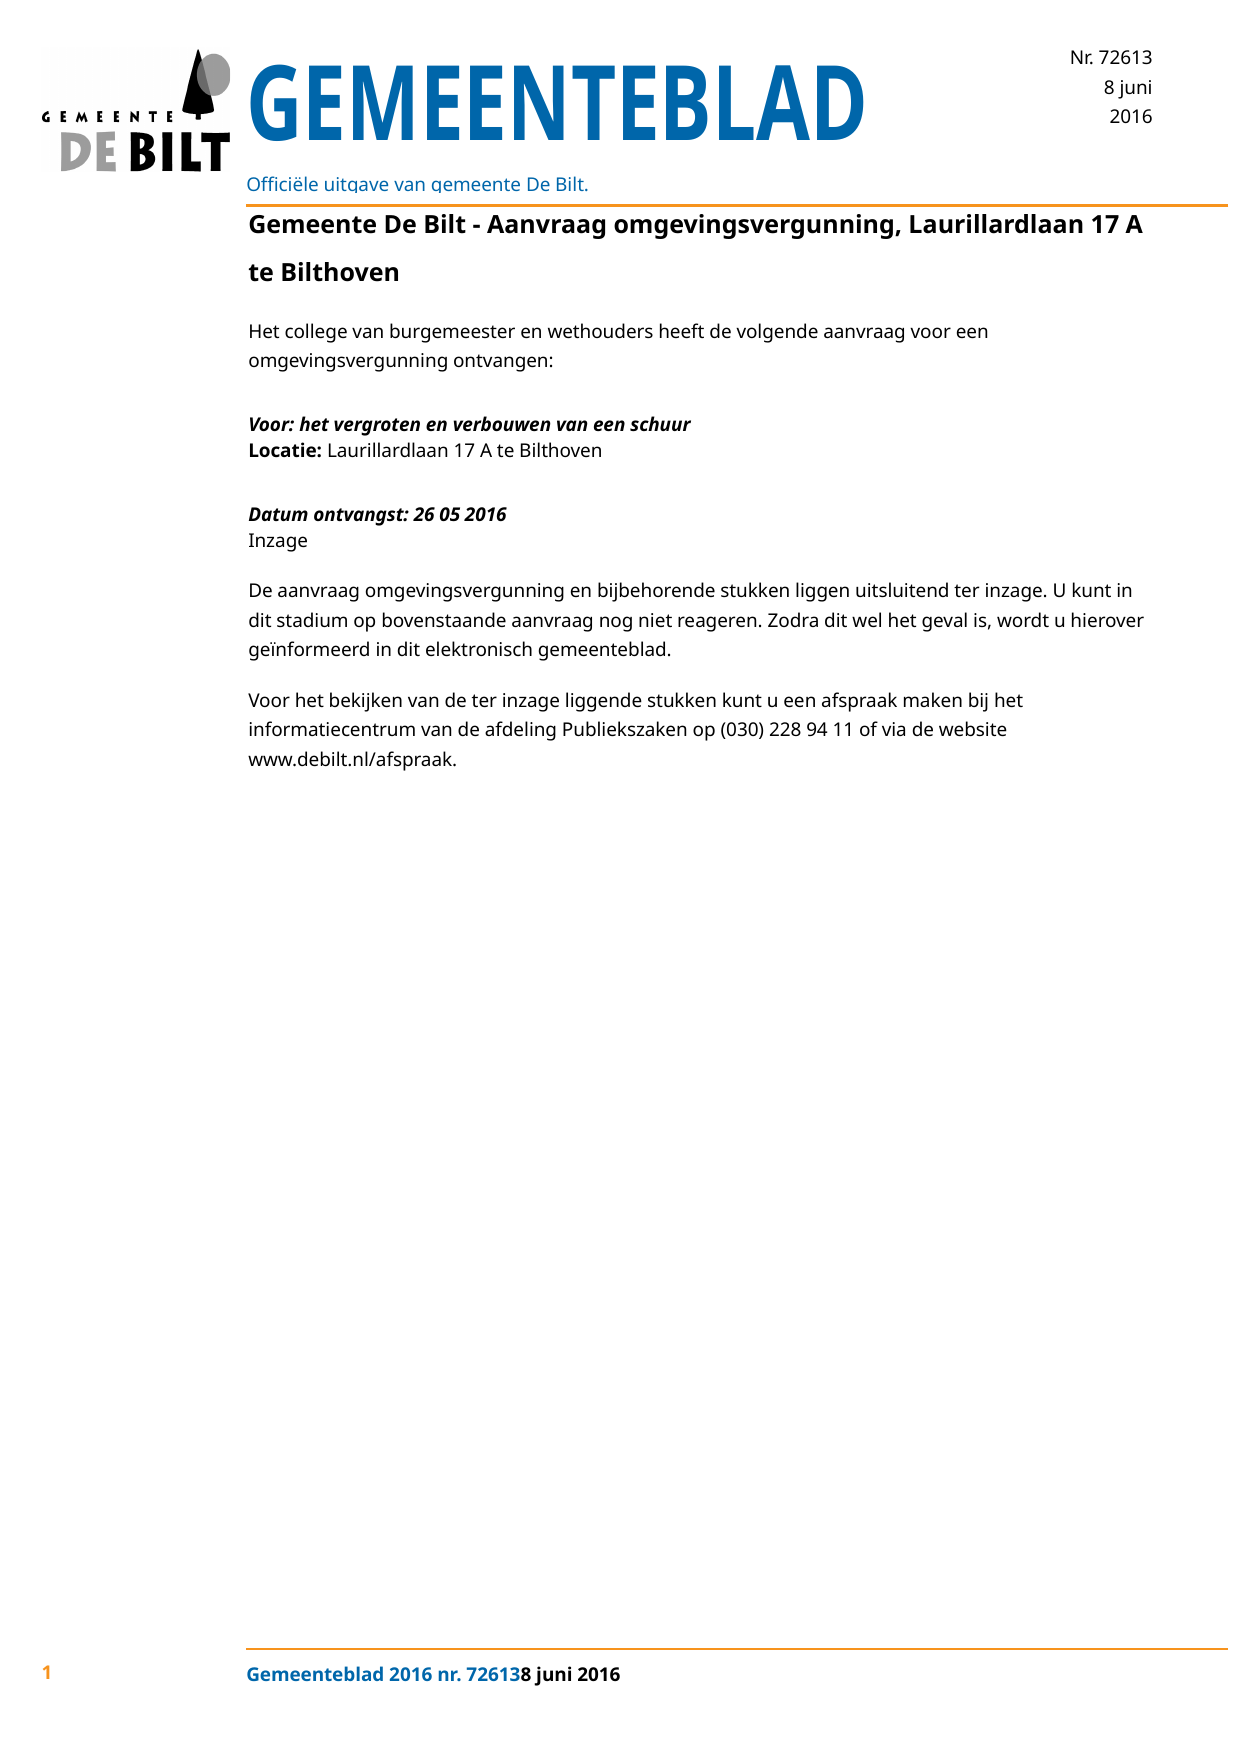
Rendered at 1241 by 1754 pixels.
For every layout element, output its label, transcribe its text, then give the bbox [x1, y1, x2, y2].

text De aanvraag omgevingsvergunning en bijbehorende stukken liggen uitsluitend ter inzage. U kunt in dit stadium op bovenstaande aanvraag nog niet reageren. Zodra dit wel het geval is, wordt u hierover geïnformeerd in dit elektronisch gemeenteblad. [248, 577, 1152, 662]
text Voor het bekijken van de ter inzage liggende stukken kunt u een afspraak maken bij het informatiecentrum van de afdeling Publiekszaken op (030) 228 94 11 of via de website www.debilt.nl/afspraak. [248, 687, 1152, 772]
text Voor: het vergroten en verbouwen van een schuur [248, 411, 1152, 437]
text Gemeente De Bilt - Aanvraag omgevingsvergunning, Laurillardlaan 17 A te Bilthoven [248, 207, 1152, 288]
text Het college van burgemeester en wethouders heeft de volgende aanvraag voor een omgevingsvergunning ontvangen: [248, 318, 1152, 373]
text Locatie: Laurillardlaan 17 A te Bilthoven [248, 437, 1152, 463]
text Datum ontvangst: 26 05 2016 [248, 501, 1152, 527]
text Inzage [248, 527, 1152, 553]
picture [41, 47, 231, 172]
